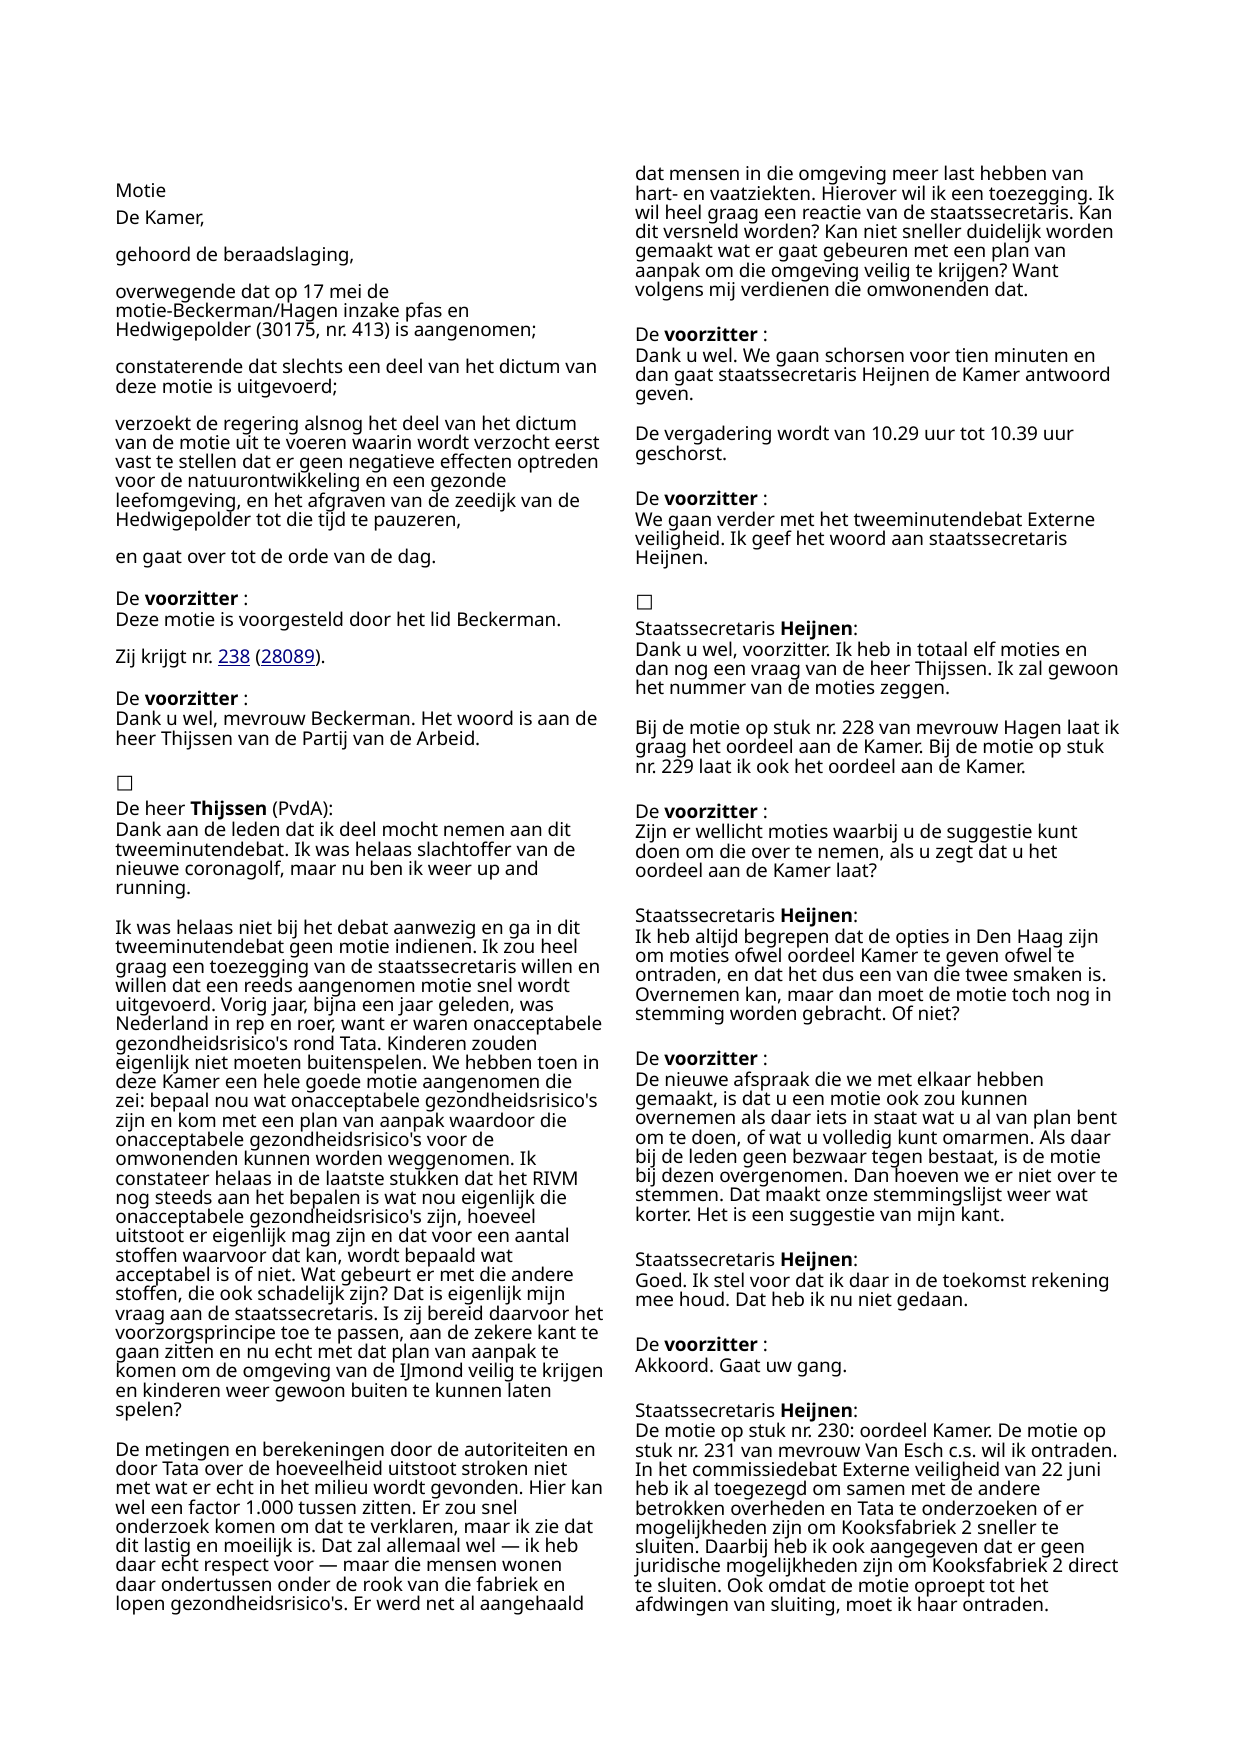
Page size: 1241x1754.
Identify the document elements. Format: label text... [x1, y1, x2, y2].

text De voorzitter : [635, 1045, 1125, 1071]
text De heer Thijssen (PvdA): [115, 796, 605, 821]
text Deze motie is voorgesteld door het lid Beckerman. [115, 611, 605, 630]
text De voorzitter : [635, 485, 1125, 511]
text De voorzitter : [115, 685, 605, 710]
text Staatssecretaris Heijnen: [635, 1397, 1125, 1422]
text ⬜ [115, 770, 605, 796]
text dat mensen in die omgeving meer last hebben van hart- en vaatziekten. Hierover wil ik een toezegging. Ik wil heel graag een reactie van de staatssecretaris. Kan dit versneld worden? Kan niet sneller duidelijk worden gemaakt wat er gaat gebeuren met een plan van aanpak om die omgeving veilig te krijgen? Want volgens mij verdienen die omwonenden dat. [635, 165, 1125, 300]
text Motie [115, 177, 605, 203]
text gehoord de beraadslaging, [115, 246, 605, 265]
text Goed. Ik stel voor dat ik daar in de toekomst rekening mee houd. Dat heb ik nu niet gedaan. [635, 1272, 1125, 1310]
text De Kamer, [115, 209, 605, 228]
text De metingen en berekeningen door de autoriteiten en door Tata over de hoeveelheid uitstoot stroken niet met wat er echt in het milieu wordt gevonden. Hier kan wel een factor 1.000 tussen zitten. Er zou snel onderzoek komen om dat te verklaren, maar ik zie dat dit lastig en moeilijk is. Dat zal allemaal wel — ik heb daar echt respect voor — maar die mensen wonen daar ondertussen onder de rook van die fabriek en lopen gezondheidsrisico's. Er werd net al aangehaald [115, 1441, 605, 1614]
text Zijn er wellicht moties waarbij u de suggestie kunt doen om die over te nemen, als u zegt dat u het oordeel aan de Kamer laat? [635, 823, 1125, 881]
text De voorzitter : [635, 798, 1125, 823]
text Akkoord. Gaat uw gang. [635, 1357, 1125, 1376]
text Dank u wel. We gaan schorsen voor tien minuten en dan gaat staatssecretaris Heijnen de Kamer antwoord geven. [635, 347, 1125, 404]
text Ik heb altijd begrepen dat de opties in Den Haag zijn om moties ofwel oordeel Kamer te geven ofwel te ontraden, en dat het dus een van die twee smaken is. Overnemen kan, maar dan moet de motie toch nog in stemming worden gebracht. Of niet? [635, 928, 1125, 1024]
text De vergadering wordt van 10.29 uur tot 10.39 uur geschorst. [635, 425, 1125, 464]
text De voorzitter : [635, 1331, 1125, 1357]
text Zij krijgt nr. 238 (28089). [115, 648, 605, 667]
text ⬜ [635, 589, 1125, 615]
text constaterende dat slechts een deel van het dictum van deze motie is uitgevoerd; [115, 358, 605, 397]
text en gaat over tot de orde van de dag. [115, 548, 605, 567]
text Dank u wel, voorzitter. Ik heb in totaal elf moties en dan nog een vraag van de heer Thijssen. Ik zal gewoon het nummer van de moties zeggen. [635, 641, 1125, 698]
text De motie op stuk nr. 230: oordeel Kamer. De motie op stuk nr. 231 van mevrouw Van Esch c.s. wil ik ontraden. In het commissiedebat Externe veiligheid van 22 juni heb ik al toegezegd om samen met de andere betrokken overheden en Tata te onderzoeken of er mogelijkheden zijn om Kooksfabriek 2 sneller te sluiten. Daarbij heb ik ook aangegeven dat er geen juridische mogelijkheden zijn om Kooksfabriek 2 direct te sluiten. Ook omdat de motie oproept tot het afdwingen van sluiting, moet ik haar ontraden. [635, 1422, 1125, 1615]
text Dank aan de leden dat ik deel mocht nemen aan dit tweeminutendebat. Ik was helaas slachtoffer van de nieuwe coronagolf, maar nu ben ik weer up and running. [115, 821, 605, 898]
text We gaan verder met het tweeminutendebat Externe veiligheid. Ik geef het woord aan staatssecretaris Heijnen. [635, 511, 1125, 568]
text overwegende dat op 17 mei de motie-Beckerman/Hagen inzake pfas en Hedwigepolder (30175, nr. 413) is aangenomen; [115, 283, 605, 341]
text verzoekt de regering alsnog het deel van het dictum van de motie uit te voeren waarin wordt verzocht eerst vast te stellen dat er geen negatieve effecten optreden voor de natuurontwikkeling en een gezonde leefomgeving, en het afgraven van de zeedijk van de Hedwigepolder tot die tijd te pauzeren, [115, 414, 605, 530]
text De voorzitter : [115, 585, 605, 611]
text Bij de motie op stuk nr. 228 van mevrouw Hagen laat ik graag het oordeel aan de Kamer. Bij de motie op stuk nr. 229 laat ik ook het oordeel aan de Kamer. [635, 719, 1125, 777]
text Dank u wel, mevrouw Beckerman. Het woord is aan de heer Thijssen van de Partij van de Arbeid. [115, 710, 605, 749]
text Staatssecretaris Heijnen: [635, 615, 1125, 641]
text Staatssecretaris Heijnen: [635, 902, 1125, 928]
text Ik was helaas niet bij het debat aanwezig en ga in dit tweeminutendebat geen motie indienen. Ik zou heel graag een toezegging van de staatssecretaris willen en willen dat een reeds aangenomen motie snel wordt uitgevoerd. Vorig jaar, bijna een jaar geleden, was Nederland in rep en roer, want er waren onacceptabele gezondheidsrisico's rond Tata. Kinderen zouden eigenlijk niet moeten buitenspelen. We hebben toen in deze Kamer een hele goede motie aangenomen die zei: bepaal nou wat onacceptabele gezondheidsrisico's zijn en kom met een plan van aanpak waardoor die onacceptabele gezondheidsrisico's voor de omwonenden kunnen worden weggenomen. Ik constateer helaas in de laatste stukken dat het RIVM nog steeds aan het bepalen is wat nou eigenlijk die onacceptabele gezondheidsrisico's zijn, hoeveel uitstoot er eigenlijk mag zijn en dat voor een aantal stoffen waarvoor dat kan, wordt bepaald wat acceptabel is of niet. Wat gebeurt er met die andere stoffen, die ook schadelijk zijn? Dat is eigenlijk mijn vraag aan de staatssecretaris. Is zij bereid daarvoor het voorzorgsprincipe toe te passen, aan de zekere kant te gaan zitten en nu echt met dat plan van aanpak te komen om de omgeving van de IJmond veilig te krijgen en kinderen weer gewoon buiten te kunnen laten spelen? [115, 919, 605, 1420]
text De nieuwe afspraak die we met elkaar hebben gemaakt, is dat u een motie ook zou kunnen overnemen als daar iets in staat wat u al van plan bent om te doen, of wat u volledig kunt omarmen. Als daar bij de leden geen bezwaar tegen bestaat, is de motie bij dezen overgenomen. Dan hoeven we er niet over te stemmen. Dat maakt onze stemmingslijst weer wat korter. Het is een suggestie van mijn kant. [635, 1071, 1125, 1225]
text Staatssecretaris Heijnen: [635, 1246, 1125, 1272]
text De voorzitter : [635, 321, 1125, 347]
